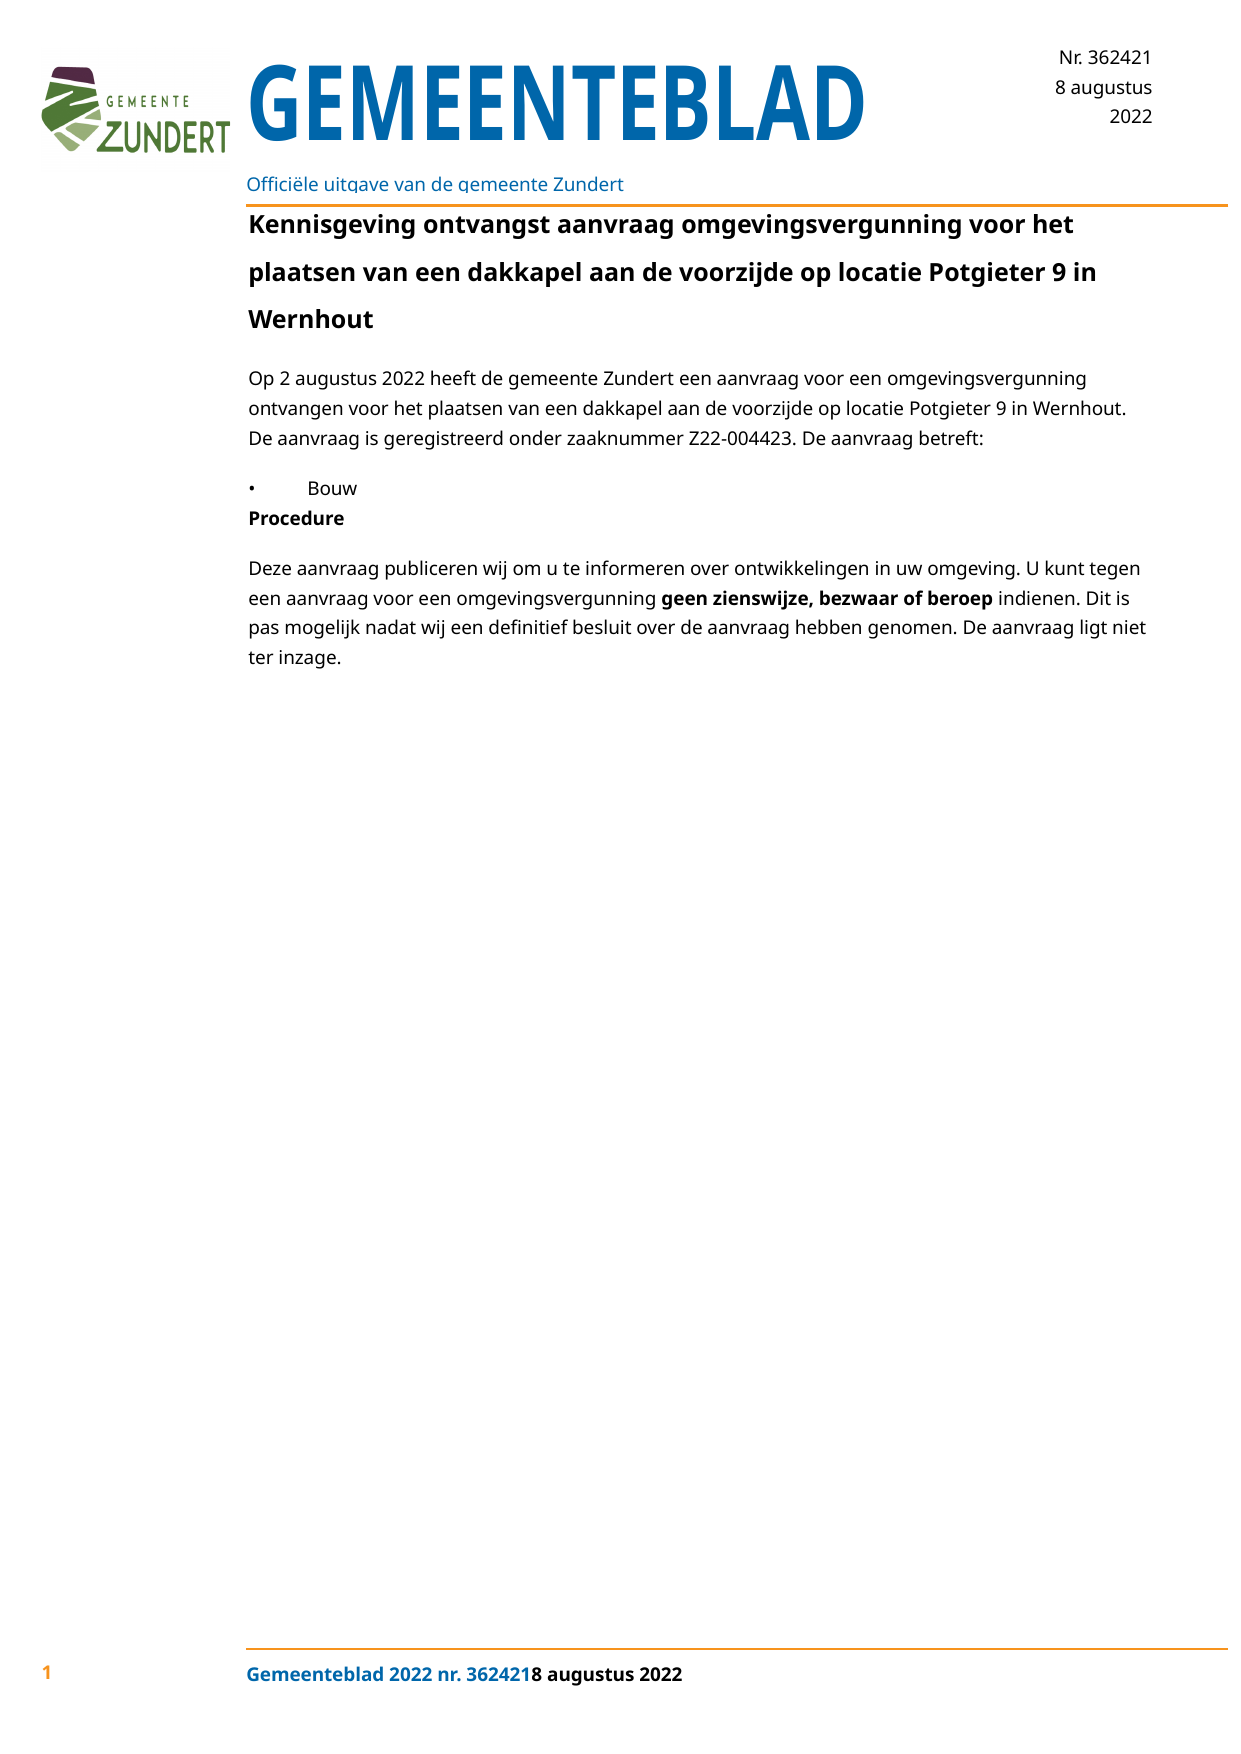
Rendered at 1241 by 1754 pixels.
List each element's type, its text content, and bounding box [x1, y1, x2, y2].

picture [41, 47, 231, 172]
text Op 2 augustus 2022 heeft de gemeente Zundert een aanvraag voor een omgevingsvergunning ontvangen voor het plaatsen van een dakkapel aan de voorzijde op locatie Potgieter 9 in Wernhout. De aanvraag is geregistreerd onder zaaknummer Z22-004423. De aanvraag betreft: [248, 366, 1152, 450]
text Procedure [248, 505, 1152, 530]
text Deze aanvraag publiceren wij om u te informeren over ontwikkelingen in uw omgeving. U kunt tegen een aanvraag voor een omgevingsvergunning geen zienswijze, bezwaar of beroep indienen. Dit is pas mogelijk nadat wij een definitief besluit over de aanvraag hebben genomen. De aanvraag ligt niet ter inzage. [248, 555, 1152, 669]
text Kennisgeving ontvangst aanvraag omgevingsvergunning voor het plaatsen van een dakkapel aan de voorzijde op locatie Potgieter 9 in Wernhout [248, 207, 1152, 336]
list Bouw [248, 475, 1152, 501]
